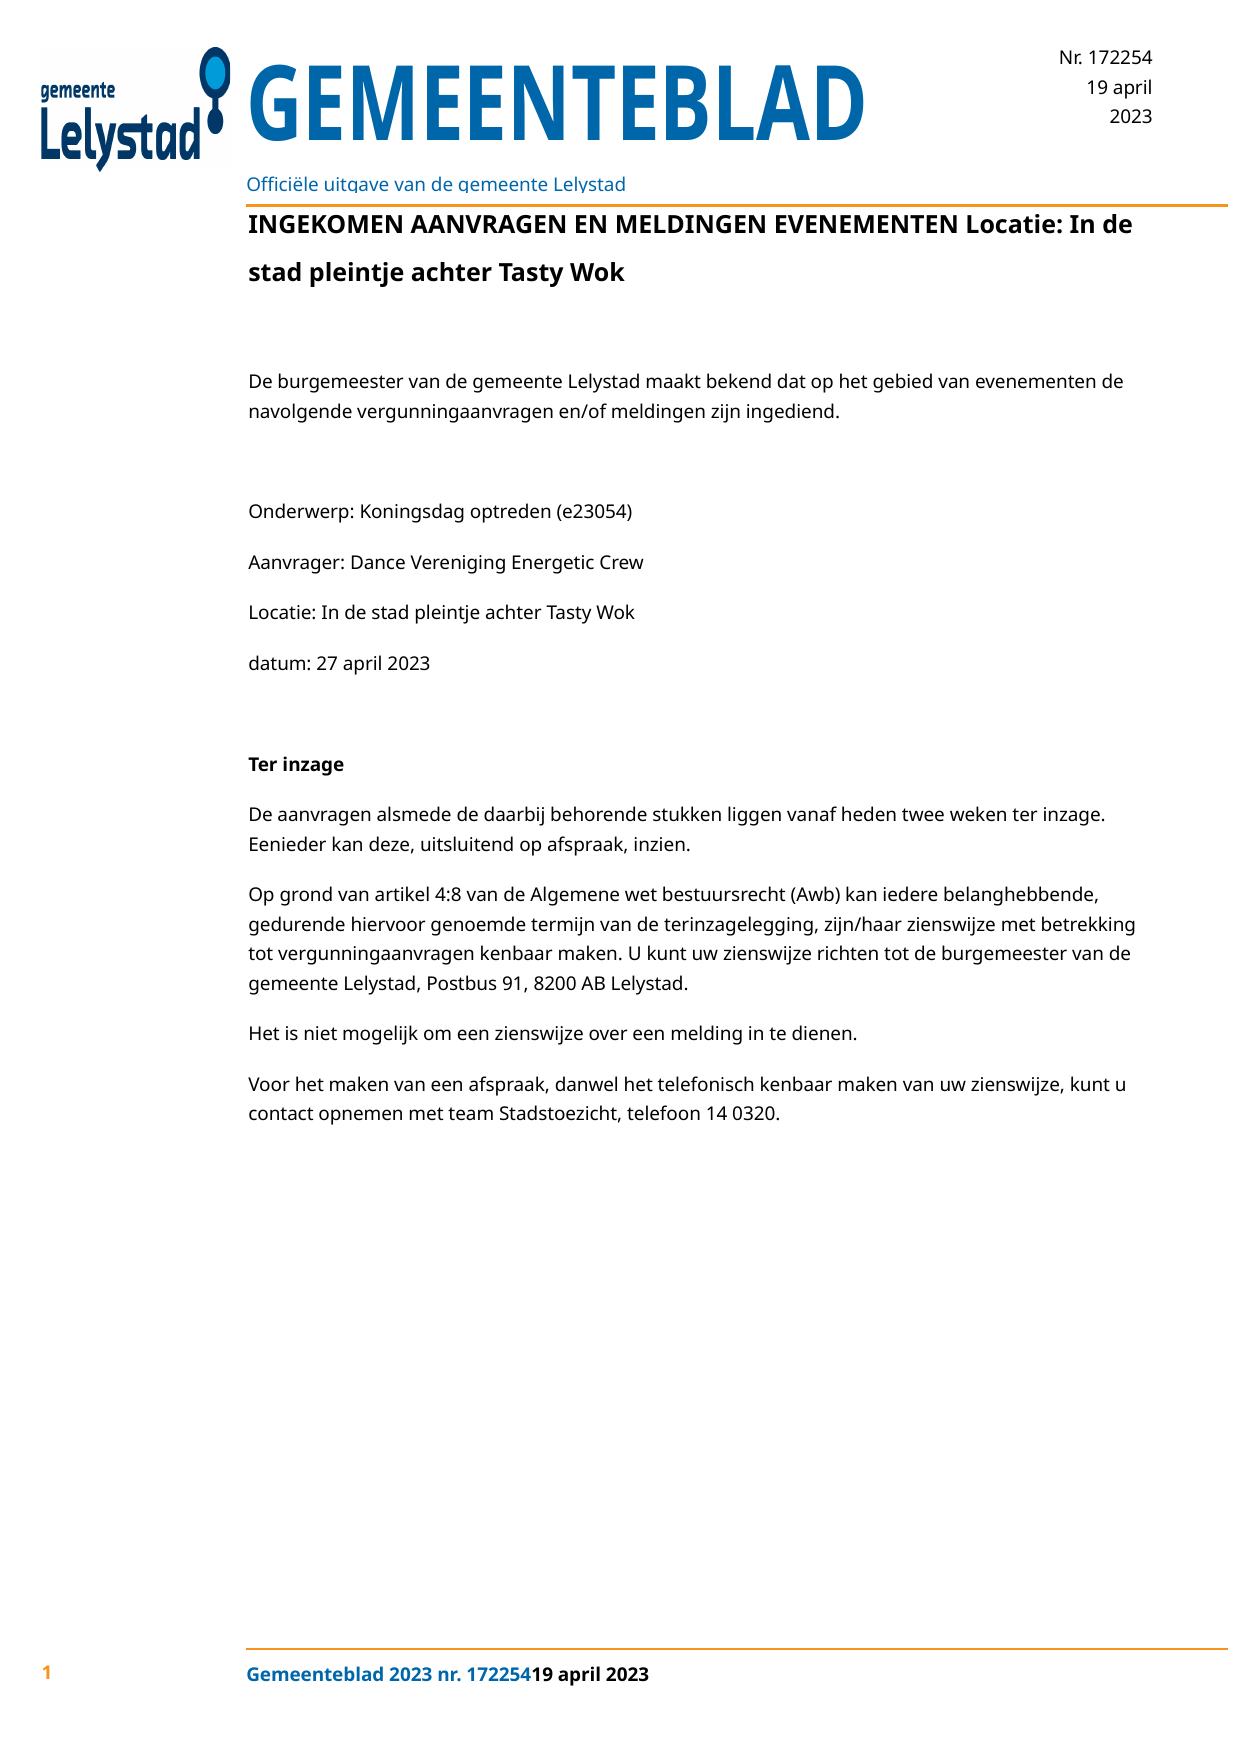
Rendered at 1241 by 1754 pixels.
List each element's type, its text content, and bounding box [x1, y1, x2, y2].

text datum: 27 april 2023 [248, 650, 1152, 676]
text Voor het maken van een afspraak, danwel het telefonisch kenbaar maken van uw zienswijze, kunt u contact opnemen met team Stadstoezicht, telefoon 14 0320. [248, 1071, 1152, 1126]
picture [41, 47, 231, 172]
text Aanvrager: Dance Vereniging Energetic Crew [248, 549, 1152, 575]
text Onderwerp: Koningsdag optreden (e23054) [248, 499, 1152, 524]
text INGEKOMEN AANVRAGEN EN MELDINGEN EVENEMENTEN Locatie: In de stad pleintje achter Tasty Wok [248, 207, 1152, 288]
text Ter inzage [248, 751, 1152, 777]
text De burgemeester van de gemeente Lelystad maakt bekend dat op het gebied van evenementen de navolgende vergunningaanvragen en/of meldingen zijn ingediend. [248, 368, 1152, 424]
text Op grond van artikel 4:8 van de Algemene wet bestuursrecht (Awb) kan iedere belanghebbende, gedurende hiervoor genoemde termijn van de terinzagelegging, zijn/haar zienswijze met betrekking tot vergunningaanvragen kenbaar maken. U kunt uw zienswijze richten tot de burgemeester van de gemeente Lelystad, Postbus 91, 8200 AB Lelystad. [248, 881, 1152, 996]
text De aanvragen alsmede de daarbij behorende stukken liggen vanaf heden twee weken ter inzage. Eenieder kan deze, uitsluitend op afspraak, inzien. [248, 801, 1152, 857]
text Locatie: In de stad pleintje achter Tasty Wok [248, 599, 1152, 625]
text Het is niet mogelijk om een zienswijze over een melding in te dienen. [248, 1020, 1152, 1046]
